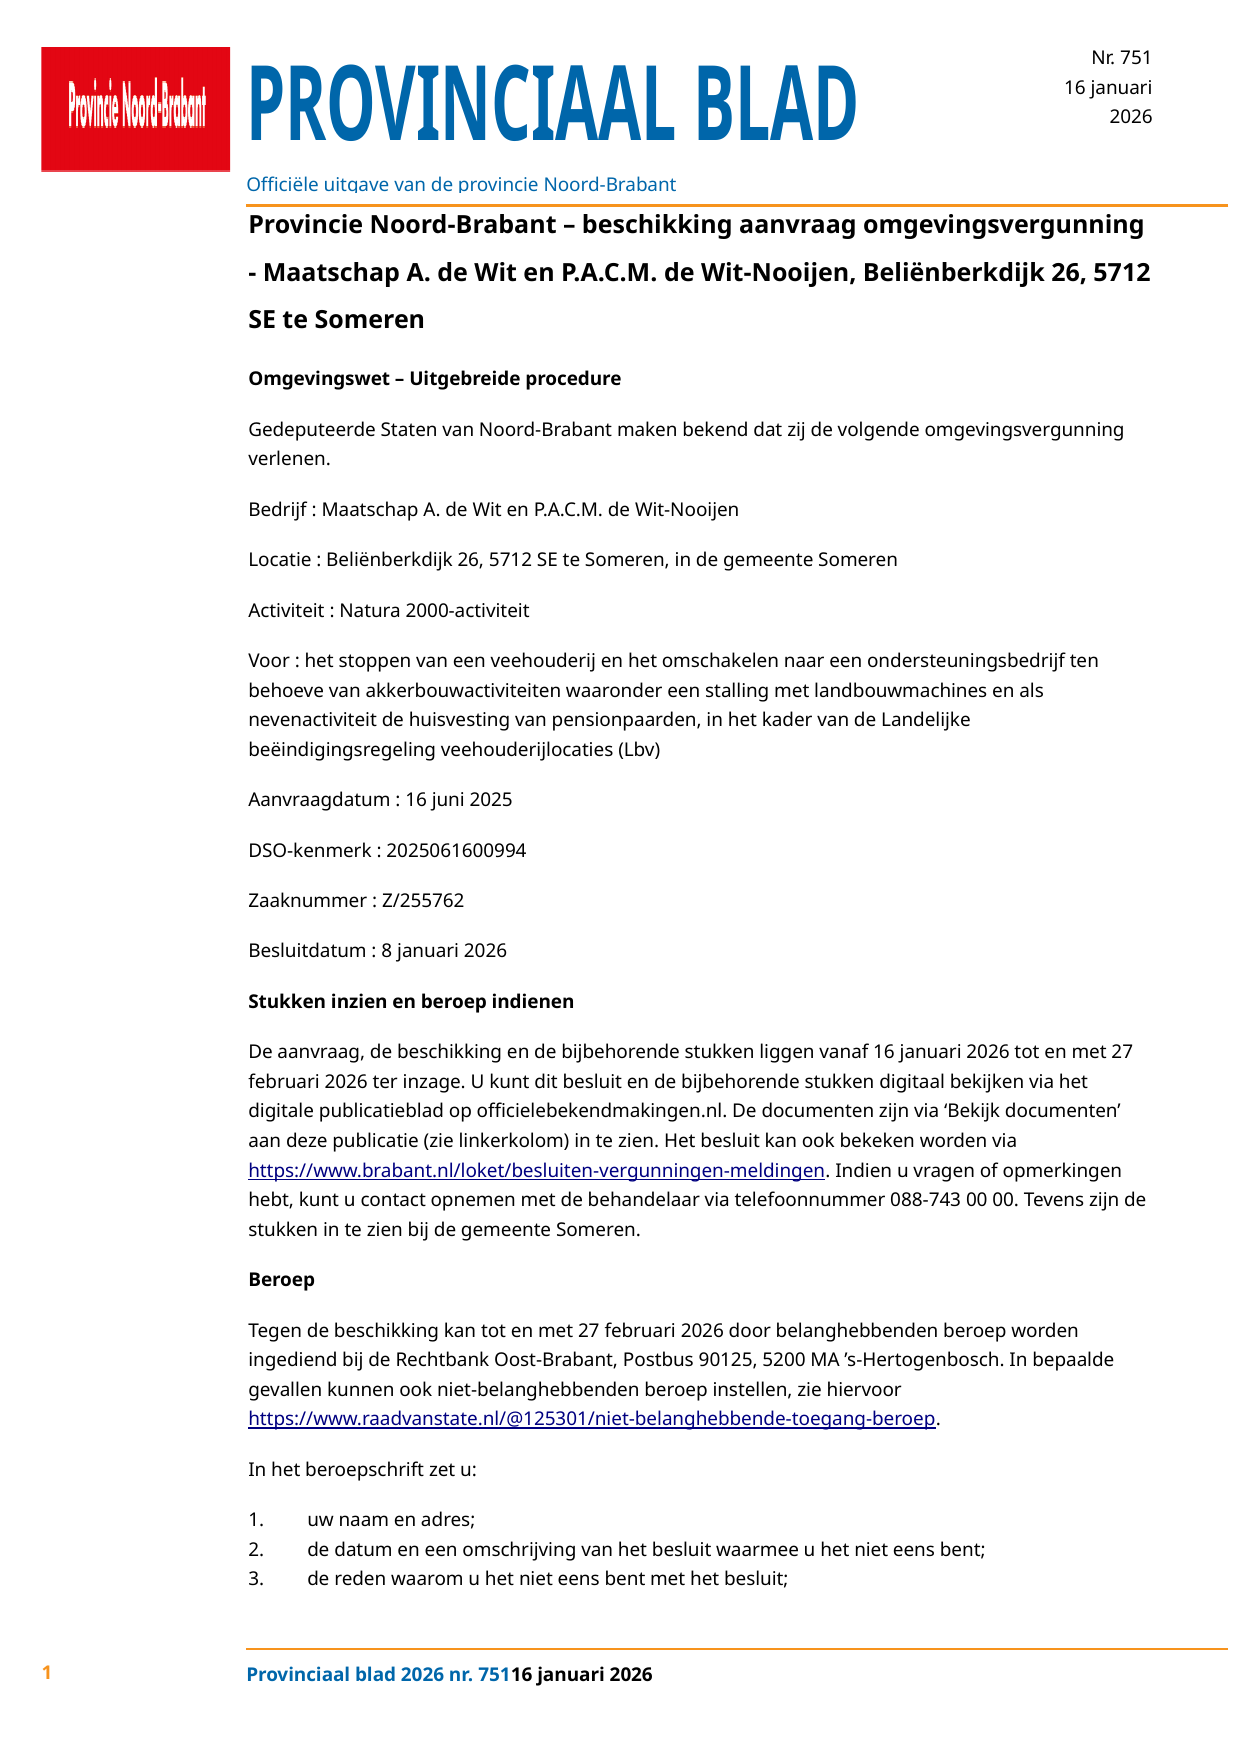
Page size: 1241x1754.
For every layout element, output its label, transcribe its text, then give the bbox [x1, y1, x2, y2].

text Bedrijf : Maatschap A. de Wit en P.A.C.M. de Wit-Nooijen [248, 496, 1152, 522]
text Tegen de beschikking kan tot en met 27 februari 2026 door belanghebbenden beroep worden ingediend bij de Rechtbank Oost-Brabant, Postbus 90125, 5200 MA ’s-Hertogenbosch. In bepaalde gevallen kunnen ook niet-belanghebbenden beroep instellen, zie hiervoor https://www.raadvanstate.nl/@125301/niet-belanghebbende-toegang-beroep. [248, 1317, 1152, 1431]
text Locatie : Beliënberkdijk 26, 5712 SE te Someren, in de gemeente Someren [248, 546, 1152, 572]
text Activiteit : Natura 2000-activiteit [248, 597, 1152, 622]
list uw naam en adres; [248, 1506, 1152, 1532]
picture [41, 47, 231, 172]
list de reden waarom u het niet eens bent met het besluit; [248, 1566, 1152, 1591]
text Besluitdatum : 8 januari 2026 [248, 938, 1152, 963]
list de datum en een omschrijving van het besluit waarmee u het niet eens bent; [248, 1536, 1152, 1562]
text Voor : het stoppen van een veehouderij en het omschakelen naar een ondersteuningsbedrijf ten behoeve van akkerbouwactiviteiten waaronder een stalling met landbouwmachines en als nevenactiviteit de huisvesting van pensionpaarden, in het kader van de Landelijke beëindigingsregeling veehouderijlocaties (Lbv) [248, 647, 1152, 762]
text In het beroepschrift zet u: [248, 1456, 1152, 1482]
text Beroep [248, 1266, 1152, 1292]
text Zaaknummer : Z/255762 [248, 887, 1152, 913]
text DSO-kenmerk : 2025061600994 [248, 837, 1152, 862]
text Gedeputeerde Staten van Noord-Brabant maken bekend dat zij de volgende omgevingsvergunning verlenen. [248, 416, 1152, 471]
text Aanvraagdatum : 16 juni 2025 [248, 786, 1152, 812]
text Stukken inzien en beroep indienen [248, 988, 1152, 1014]
text Omgevingswet – Uitgebreide procedure [248, 366, 1152, 391]
text Provincie Noord-Brabant – beschikking aanvraag omgevingsvergunning - Maatschap A. de Wit en P.A.C.M. de Wit-Nooijen, Beliënberkdijk 26, 5712 SE te Someren [248, 207, 1152, 336]
text De aanvraag, de beschikking en de bijbehorende stukken liggen vanaf 16 januari 2026 tot en met 27 februari 2026 ter inzage. U kunt dit besluit en de bijbehorende stukken digitaal bekijken via het digitale publicatieblad op officielebekendmakingen.nl. De documenten zijn via ‘Bekijk documenten’ aan deze publicatie (zie linkerkolom) in te zien. Het besluit kan ook bekeken worden via https://www.brabant.nl/loket/besluiten-vergunningen-meldingen. Indien u vragen of opmerkingen hebt, kunt u contact opnemen met de behandelaar via telefoonnummer 088-743 00 00. Tevens zijn de stukken in te zien bij de gemeente Someren. [248, 1038, 1152, 1242]
